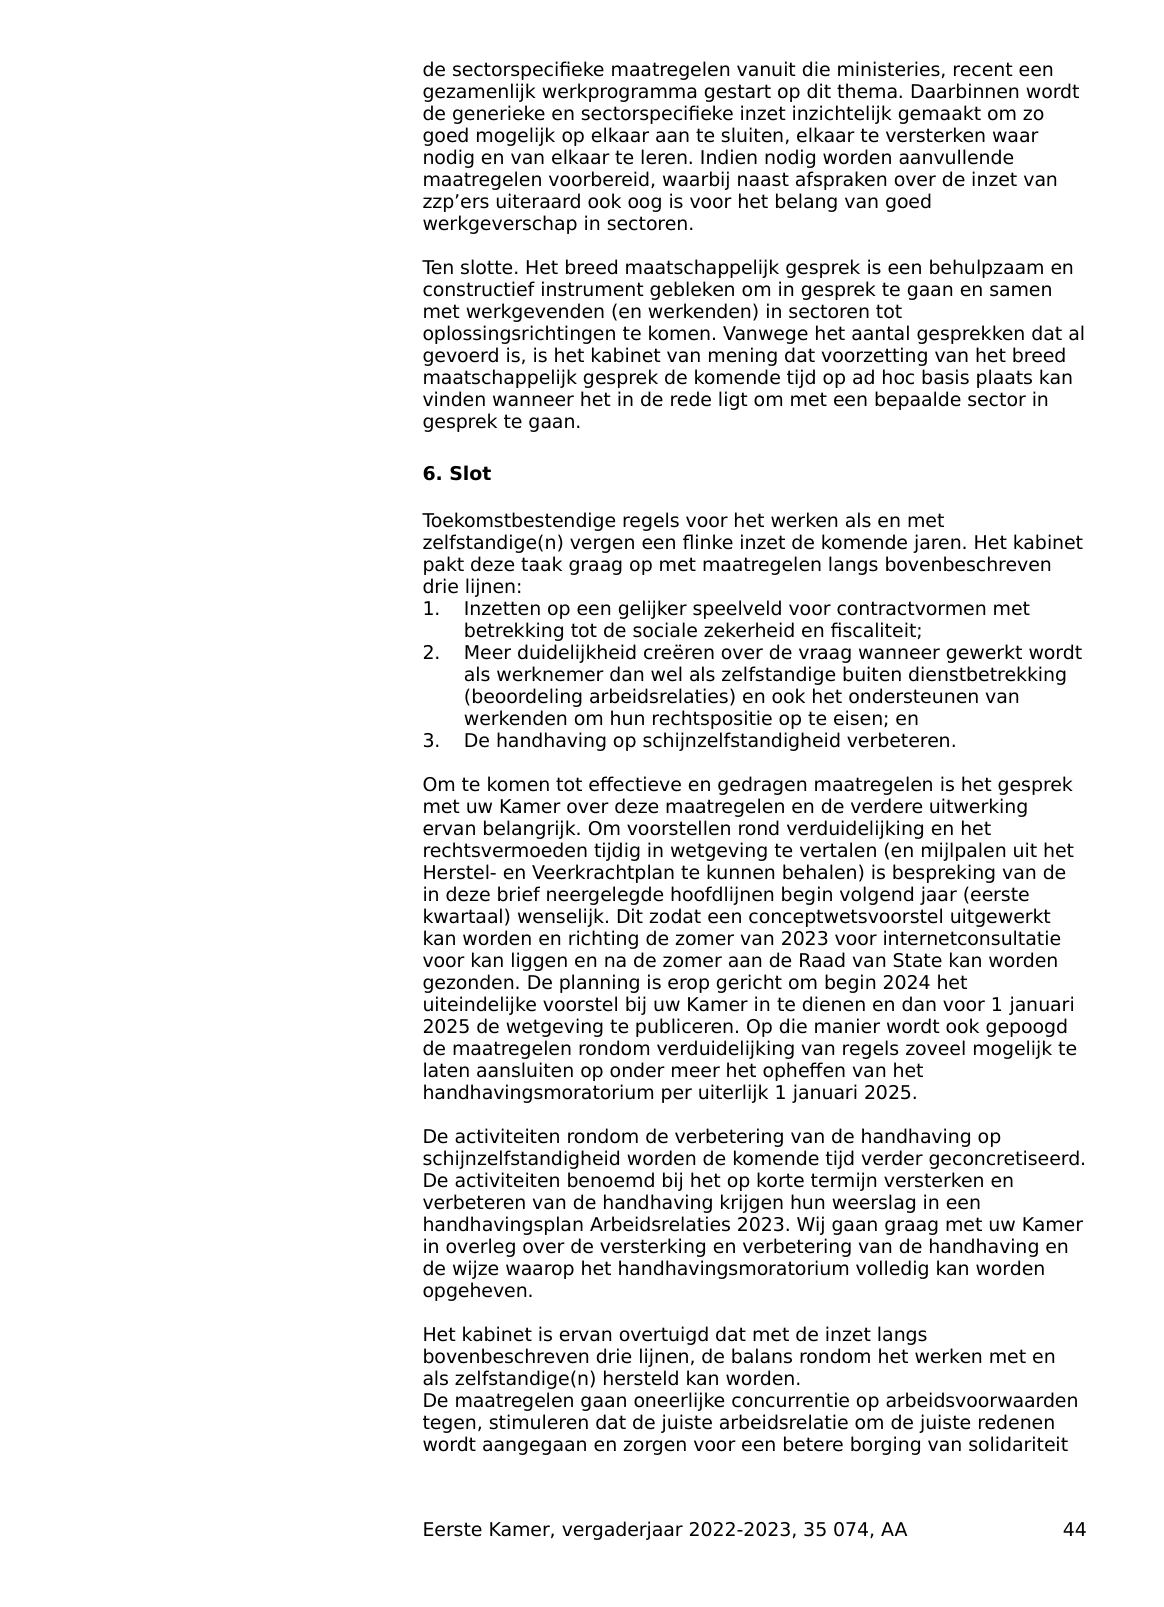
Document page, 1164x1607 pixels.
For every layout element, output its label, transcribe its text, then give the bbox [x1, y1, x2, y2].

text De maatregelen gaan oneerlijke concurrentie op arbeidsvoorwaarden tegen, stimuleren dat de juiste arbeidsrelatie om de juiste redenen wordt aangegaan en zorgen voor een betere borging van solidariteit [422, 1390, 1087, 1456]
subtitle 6. Slot [422, 463, 1087, 485]
text De activiteiten rondom de verbetering van de handhaving op schijnzelfstandigheid worden de komende tijd verder geconcretiseerd. De activiteiten benoemd bij het op korte termijn versterken en verbeteren van de handhaving krijgen hun weerslag in een handhavingsplan Arbeidsrelaties 2023. Wij gaan graag met uw Kamer in overleg over de versterking en verbetering van de handhaving en de wijze waarop het handhavingsmoratorium volledig kan worden opgeheven. [422, 1126, 1087, 1302]
text de sectorspecifieke maatregelen vanuit die ministeries, recent een gezamenlijk werkprogramma gestart op dit thema. Daarbinnen wordt de generieke en sectorspecifieke inzet inzichtelijk gemaakt om zo goed mogelijk op elkaar aan te sluiten, elkaar te versterken waar nodig en van elkaar te leren. Indien nodig worden aanvullende maatregelen voorbereid, waarbij naast afspraken over de inzet van zzp’ers uiteraard ook oog is voor het belang van goed werkgeverschap in sectoren. [422, 59, 1087, 235]
text Het kabinet is ervan overtuigd dat met de inzet langs bovenbeschreven drie lijnen, de balans rondom het werken met en als zelfstandige(n) hersteld kan worden. [422, 1324, 1087, 1390]
text Toekomstbestendige regels voor het werken als en met zelfstandige(n) vergen een flinke inzet de komende jaren. Het kabinet pakt deze taak graag op met maatregelen langs bovenbeschreven drie lijnen: [422, 510, 1087, 598]
text 3. De handhaving op schijnzelfstandigheid verbeteren. [422, 730, 1087, 752]
text Om te komen tot effectieve en gedragen maatregelen is het gesprek met uw Kamer over deze maatregelen en de verdere uitwerking ervan belangrijk. Om voorstellen rond verduidelijking en het rechtsvermoeden tijdig in wetgeving te vertalen (en mijlpalen uit het Herstel- en Veerkrachtplan te kunnen behalen) is bespreking van de in deze brief neergelegde hoofdlijnen begin volgend jaar (eerste kwartaal) wenselijk. Dit zodat een conceptwetsvoorstel uitgewerkt kan worden en richting de zomer van 2023 voor internetconsultatie voor kan liggen en na de zomer aan de Raad van State kan worden gezonden. De planning is erop gericht om begin 2024 het uiteindelijke voorstel bij uw Kamer in te dienen en dan voor 1 januari 2025 de wetgeving te publiceren. Op die manier wordt ook gepoogd de maatregelen rondom verduidelijking van regels zoveel mogelijk te laten aansluiten op onder meer het opheffen van het handhavingsmoratorium per uiterlijk 1 januari 2025. [422, 774, 1087, 1103]
text 1. Inzetten op een gelijker speelveld voor contractvormen met betrekking tot de sociale zekerheid en fiscaliteit; [422, 598, 1087, 642]
text 2. Meer duidelijkheid creëren over de vraag wanneer gewerkt wordt als werknemer dan wel als zelfstandige buiten dienstbetrekking (beoordeling arbeidsrelaties) en ook het ondersteunen van werkenden om hun rechtspositie op te eisen; en [422, 642, 1087, 730]
text Ten slotte. Het breed maatschappelijk gesprek is een behulpzaam en constructief instrument gebleken om in gesprek te gaan en samen met werkgevenden (en werkenden) in sectoren tot oplossingsrichtingen te komen. Vanwege het aantal gesprekken dat al gevoerd is, is het kabinet van mening dat voorzetting van het breed maatschappelijk gesprek de komende tijd op ad hoc basis plaats kan vinden wanneer het in de rede ligt om met een bepaalde sector in gesprek te gaan. [422, 257, 1087, 433]
